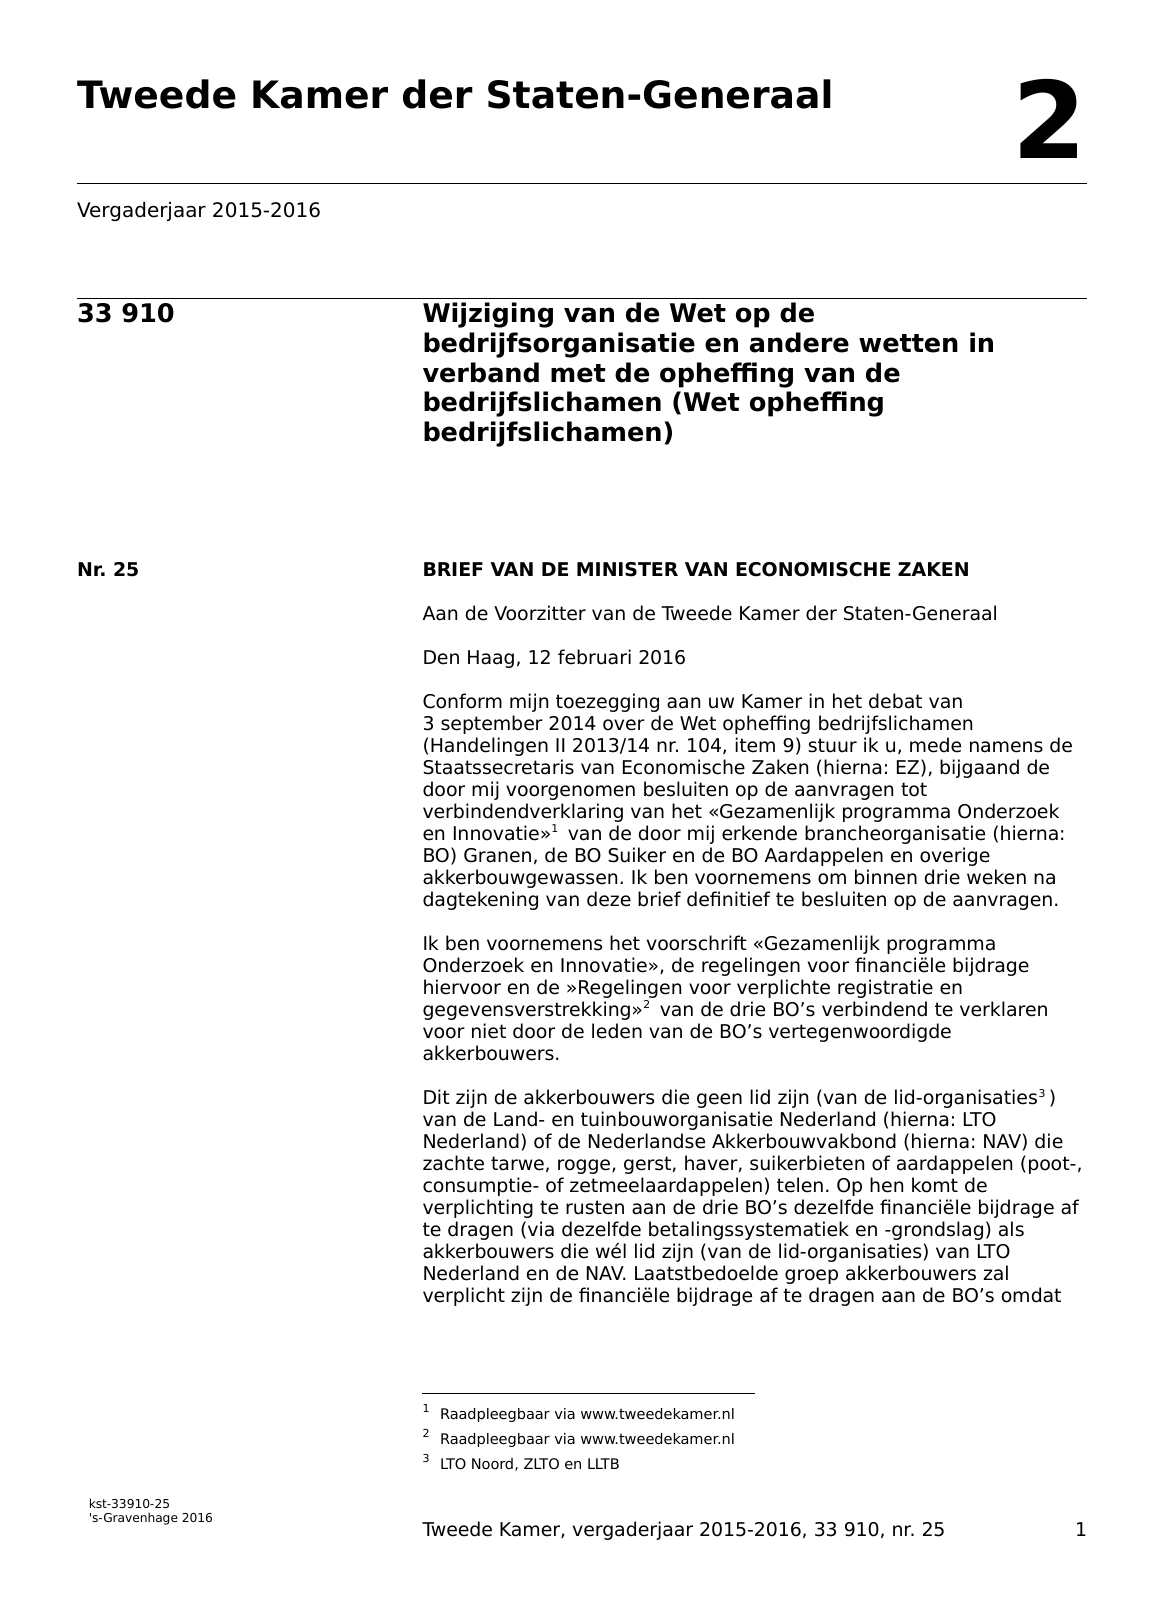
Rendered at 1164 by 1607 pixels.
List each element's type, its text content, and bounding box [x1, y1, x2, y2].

text Raadpleegbaar via www.tweedekamer.nl [422, 1402, 1087, 1424]
table_header Tweede Kamer der Staten-Generaal [77, 59, 886, 183]
subtitle Nr. 25 BRIEF VAN DE MINISTER VAN ECONOMISCHE ZAKEN [77, 558, 1087, 580]
text Dit zijn de akkerbouwers die geen lid zijn (van de lid-organisaties) van de Land- en tuinbouworganisatie Nederland (hierna: LTO Nederland) of de Nederlandse Akkerbouwvakbond (hierna: NAV) die zachte tarwe, rogge, gerst, haver, suikerbieten of aardappelen (poot-, consumptie- of zetmeelaardappelen) telen. Op hen komt de verplichting te rusten aan de drie BO’s dezelfde financiële bijdrage af te dragen (via dezelfde betalingssystematiek en -grondslag) als akkerbouwers die wél lid zijn (van de lid-organisaties) van LTO Nederland en de NAV. Laatstbedoelde groep akkerbouwers zal verplicht zijn de financiële bijdrage af te dragen aan de BO’s omdat [422, 1087, 1087, 1307]
text 's-Gravenhage 2016 [88, 1511, 323, 1525]
text LTO Noord, ZLTO en LLTB [422, 1452, 1087, 1474]
table_header 2 [886, 59, 1087, 183]
text Ik ben voornemens het voorschrift «Gezamenlijk programma Onderzoek en Innovatie», de regelingen voor financiële bijdrage hiervoor en de »Regelingen voor verplichte registratie en gegevensverstrekking» van de drie BO’s verbindend te verklaren voor niet door de leden van de BO’s vertegenwoordigde akkerbouwers. [422, 933, 1087, 1065]
text kst-33910-25 [88, 1497, 323, 1511]
text Aan de Voorzitter van de Tweede Kamer der Staten-Generaal [422, 603, 1087, 624]
text Conform mijn toezegging aan uw Kamer in het debat van 3 september 2014 over de Wet opheffing bedrijfslichamen (Handelingen II 2013/14 nr. 104, item 9) stuur ik u, mede namens de Staatssecretaris van Economische Zaken (hierna: EZ), bijgaand de door mij voorgenomen besluiten op de aanvragen tot verbindendverklaring van het «Gezamenlijk programma Onderzoek en Innovatie» van de door mij erkende brancheorganisatie (hierna: BO) Granen, de BO Suiker en de BO Aardappelen en overige akkerbouwgewassen. Ik ben voornemens om binnen drie weken na dagtekening van deze brief definitief te besluiten op de aanvragen. [422, 691, 1087, 911]
text Raadpleegbaar via www.tweedekamer.nl [422, 1427, 1087, 1449]
table_cell Vergaderjaar 2015-2016 [77, 184, 1087, 298]
subtitle 33 910 Wijziging van de Wet op de bedrijfsorganisatie en andere wetten in verband met de opheffing van de bedrijfslichamen (Wet opheffing bedrijfslichamen) [77, 299, 1087, 447]
text Den Haag, 12 februari 2016 [422, 647, 1087, 669]
